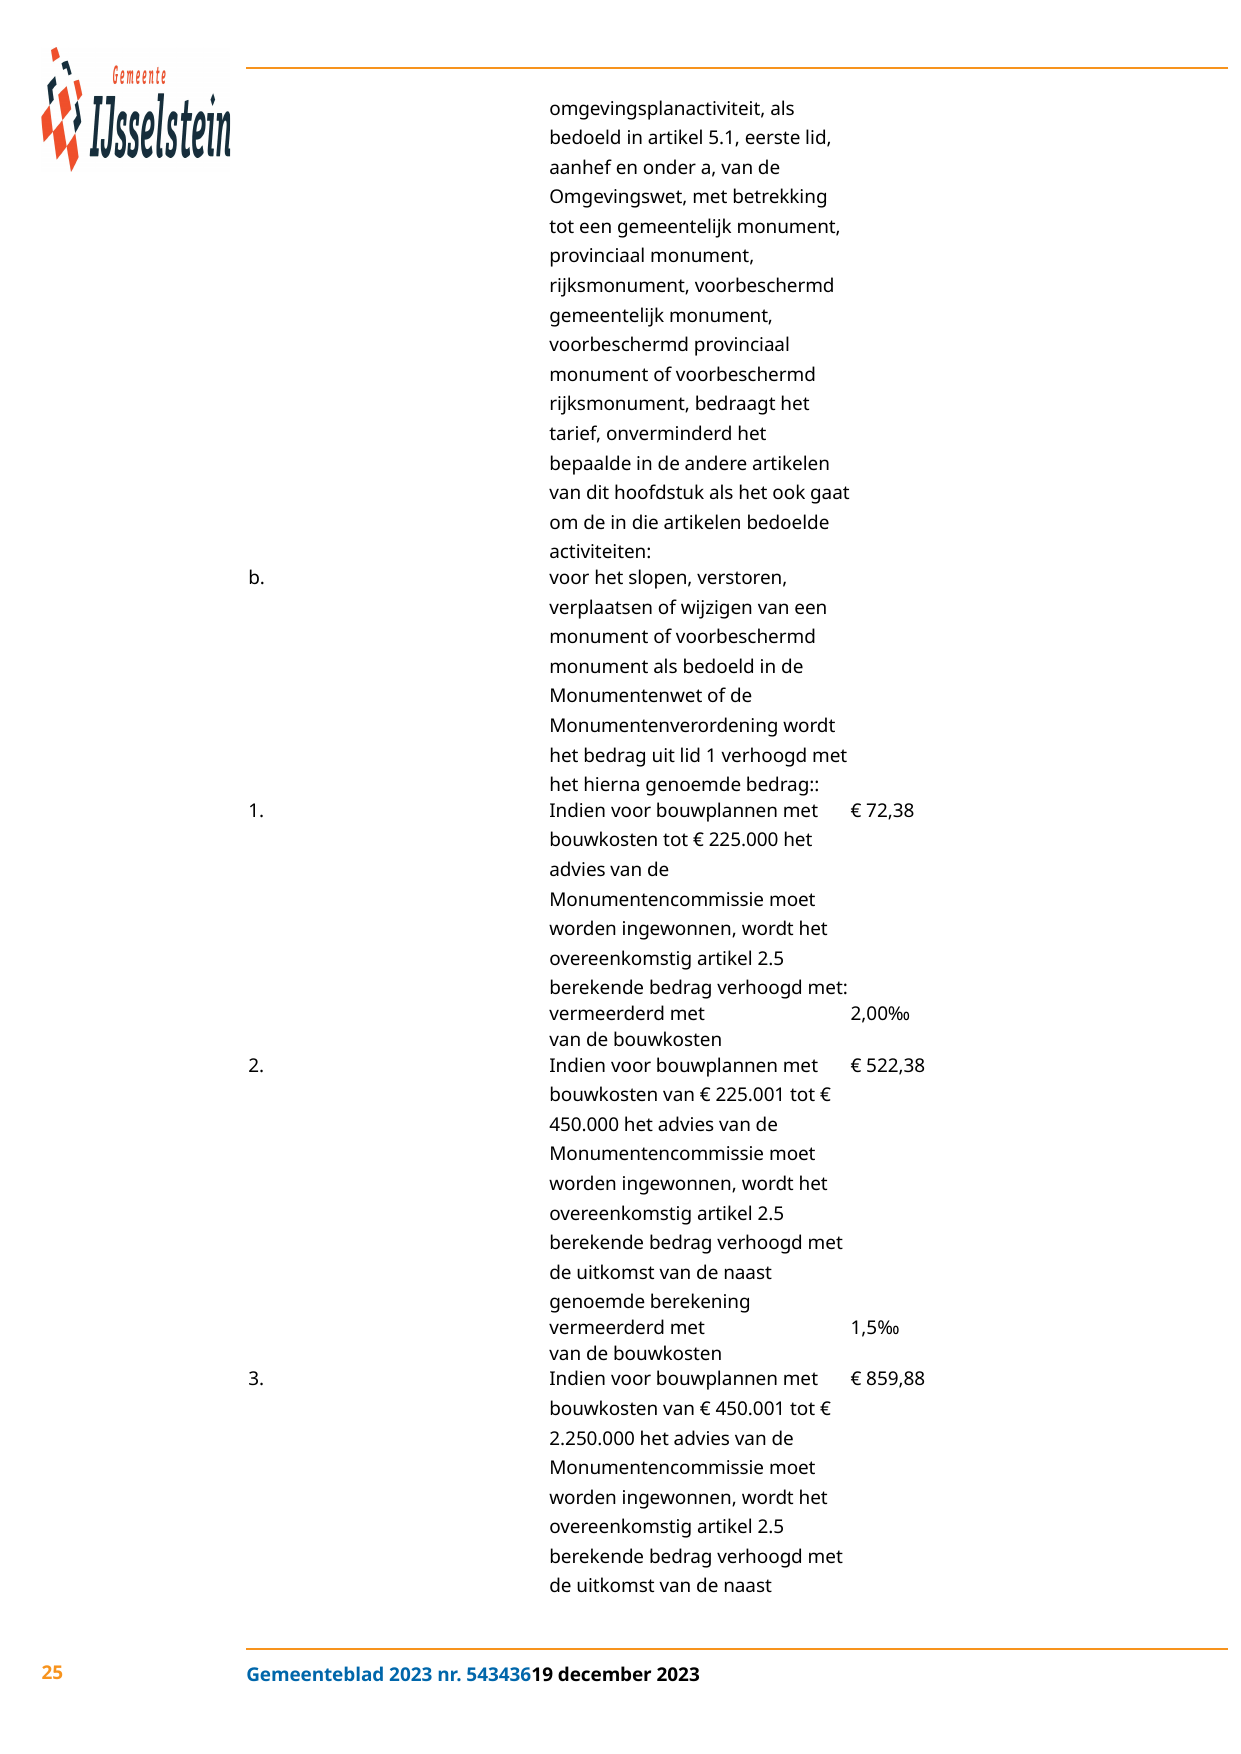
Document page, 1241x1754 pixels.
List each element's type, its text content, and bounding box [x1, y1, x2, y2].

table_cell van de bouwkosten [549, 1340, 850, 1366]
table_cell 1,5‰ [850, 1314, 1152, 1340]
table_cell van de bouwkosten [549, 1026, 850, 1052]
table_cell [850, 1026, 1152, 1052]
table_cell Indien voor bouwplannen met bouwkosten van € 450.001 tot € 2.250.000 het advies van de Monumentencommissie moet worden ingewonnen, wordt het overeenkomstig artikel 2.5 berekende bedrag verhoogd met de uitkomst van de naast [549, 1366, 850, 1598]
table_cell voor het slopen, verstoren, verplaatsen of wijzigen van een monument of voorbeschermd monument als bedoeld in de Monumentenwet of de Monumentenverordening wordt het bedrag uit lid 1 verhoogd met het hierna genoemde bedrag:: [549, 564, 850, 797]
table_cell 2. [248, 1052, 549, 1314]
table_cell € 859,88 [850, 1366, 1152, 1598]
table_cell vermeerderd met [549, 1000, 850, 1026]
table_cell b. [248, 564, 549, 797]
table_cell [248, 95, 549, 564]
table_cell € 72,38 [850, 797, 1152, 1000]
table_cell [248, 1000, 549, 1026]
table_cell € 522,38 [850, 1052, 1152, 1314]
table_cell 2,00‰ [850, 1000, 1152, 1026]
table_cell omgevingsplanactiviteit, als bedoeld in artikel 5.1, eerste lid, aanhef en onder a, van de Omgevingswet, met betrekking tot een gemeentelijk monument, provinciaal monument, rijksmonument, voorbeschermd gemeentelijk monument, voorbeschermd provinciaal monument of voorbeschermd rijksmonument, bedraagt het tarief, onverminderd het bepaalde in de andere artikelen van dit hoofdstuk als het ook gaat om de in die artikelen bedoelde activiteiten: [549, 95, 850, 564]
table_cell [850, 564, 1152, 797]
table_cell Indien voor bouwplannen met bouwkosten tot € 225.000 het advies van de Monumentencommissie moet worden ingewonnen, wordt het overeenkomstig artikel 2.5 berekende bedrag verhoogd met: [549, 797, 850, 1000]
table_cell [248, 1026, 549, 1052]
table_cell [248, 1340, 549, 1366]
table_cell Indien voor bouwplannen met bouwkosten van € 225.001 tot € 450.000 het advies van de Monumentencommissie moet worden ingewonnen, wordt het overeenkomstig artikel 2.5 berekende bedrag verhoogd met de uitkomst van de naast genoemde berekening [549, 1052, 850, 1314]
table_cell [850, 95, 1152, 564]
table_cell 1. [248, 797, 549, 1000]
table_cell vermeerderd met [549, 1314, 850, 1340]
table_cell 3. [248, 1366, 549, 1598]
picture [41, 47, 231, 172]
table_cell [248, 1314, 549, 1340]
table_cell [850, 1340, 1152, 1366]
